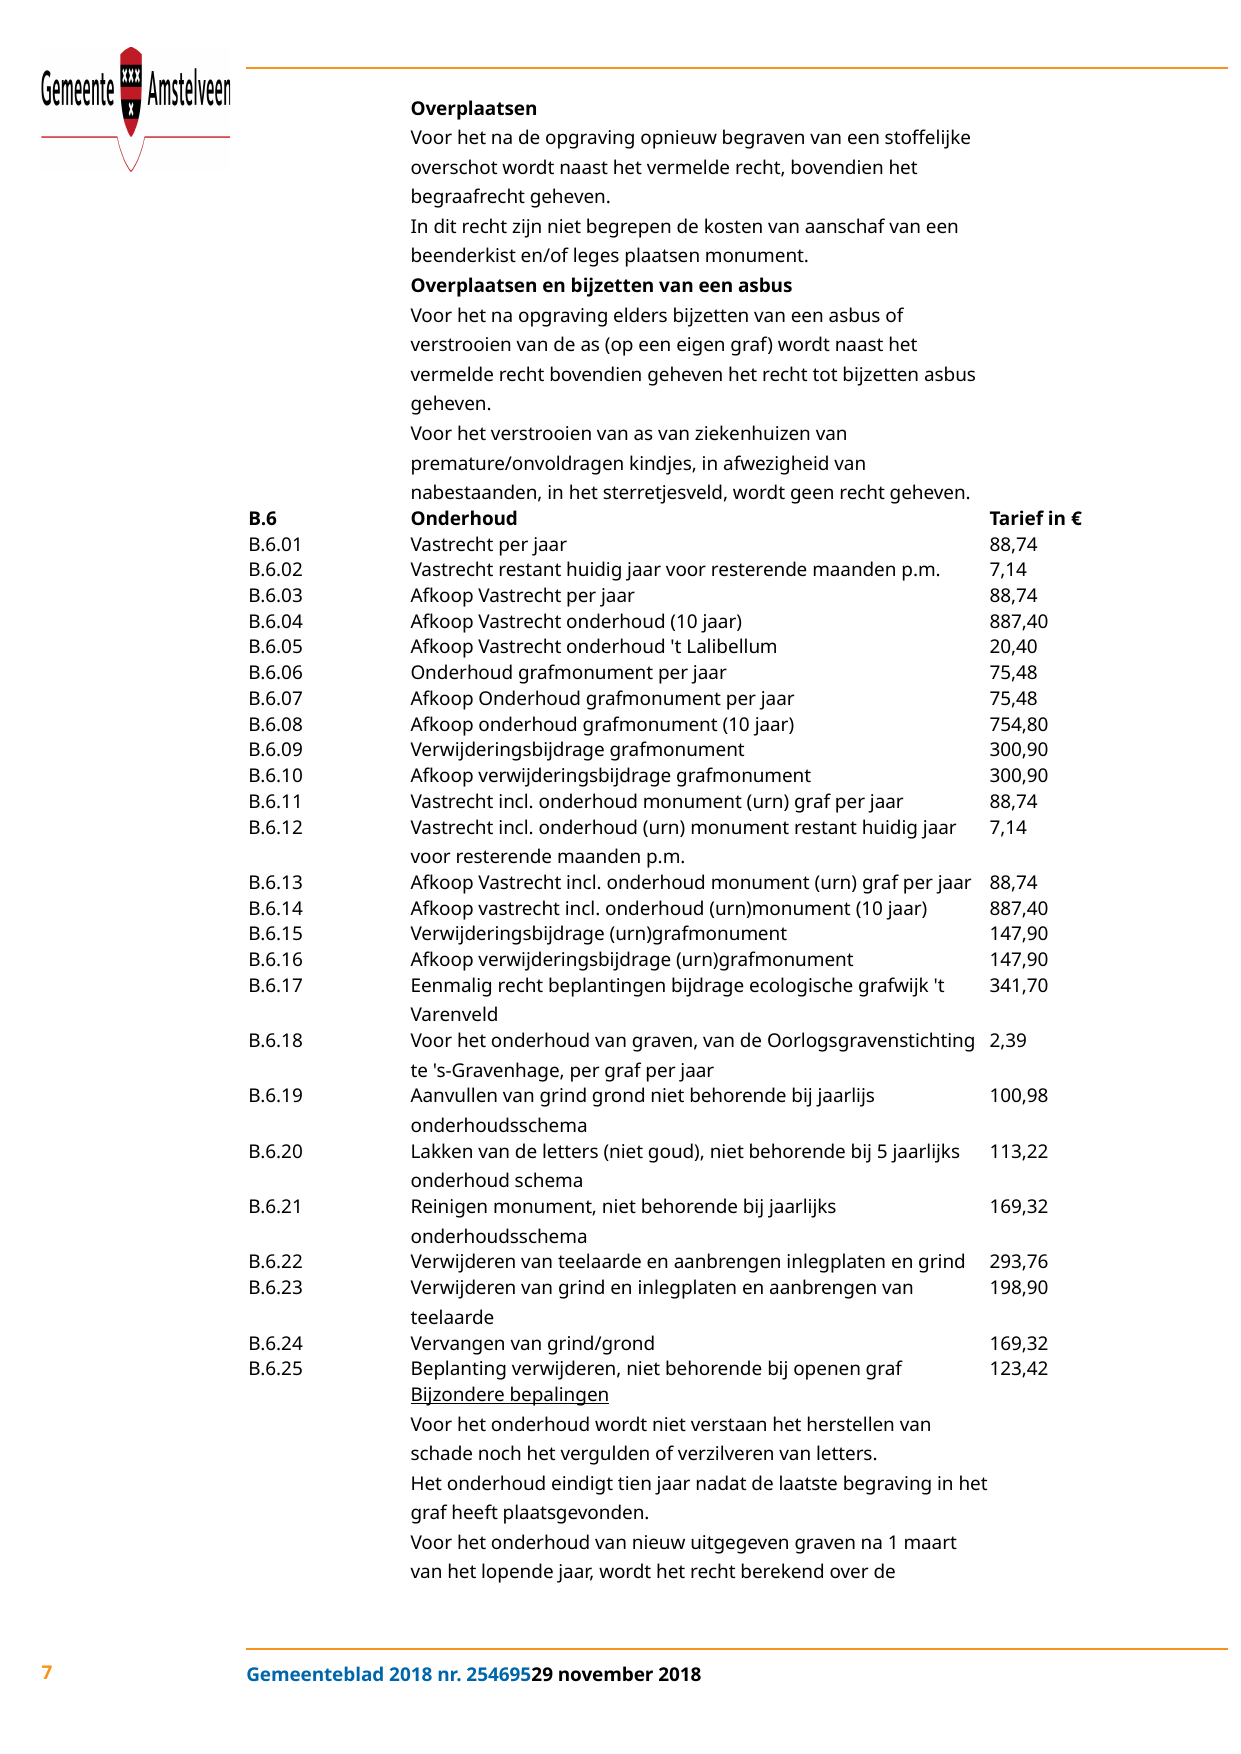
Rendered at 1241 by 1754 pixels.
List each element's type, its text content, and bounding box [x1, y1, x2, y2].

table_cell B.6.02 [248, 557, 410, 582]
table_cell B.6.25 [248, 1355, 410, 1381]
table_cell Verwijderen van teelaarde en aanbrengen inlegplaten en grind [410, 1249, 989, 1274]
table_cell B.6.14 [248, 895, 410, 921]
table_cell 300,90 [989, 737, 1152, 762]
table_cell B.6.20 [248, 1138, 410, 1193]
table_cell 147,90 [989, 921, 1152, 946]
table_cell Vastrecht incl. onderhoud monument (urn) graf per jaar [410, 788, 989, 814]
table_cell 88,74 [989, 531, 1152, 557]
table_cell B.6.09 [248, 737, 410, 762]
table_cell 123,42 [989, 1355, 1152, 1381]
table_cell B.6.06 [248, 660, 410, 685]
table_cell Vervangen van grind/grond [410, 1330, 989, 1355]
table_cell Verwijderen van grind en inlegplaten en aanbrengen van teelaarde [410, 1274, 989, 1330]
table_cell 147,90 [989, 946, 1152, 972]
table_cell Onderhoud [410, 505, 989, 531]
table_cell 169,32 [989, 1193, 1152, 1249]
table_cell 7,14 [989, 557, 1152, 582]
table_cell Tarief in € [989, 505, 1152, 531]
table_cell B.6.19 [248, 1083, 410, 1138]
table_cell B.6.10 [248, 763, 410, 788]
table_cell Reinigen monument, niet behorende bij jaarlijks onderhoudsschema [410, 1193, 989, 1249]
table_cell B.6.13 [248, 869, 410, 895]
table_cell Afkoop Vastrecht onderhoud (10 jaar) [410, 608, 989, 634]
table_cell B.6.04 [248, 608, 410, 634]
table_cell Afkoop vastrecht incl. onderhoud (urn)monument (10 jaar) [410, 895, 989, 921]
table_cell 88,74 [989, 869, 1152, 895]
table_cell B.6.24 [248, 1330, 410, 1355]
table_cell 341,70 [989, 972, 1152, 1027]
table_cell Afkoop verwijderingsbijdrage grafmonument [410, 763, 989, 788]
table_cell Voor het onderhoud van graven, van de Oorlogsgravenstichting te 's-Gravenhage, per graf per jaar [410, 1028, 989, 1083]
table_cell B.6.08 [248, 711, 410, 737]
table_cell [989, 95, 1152, 505]
table_cell Lakken van de letters (niet goud), niet behorende bij 5 jaarlijks onderhoud schema [410, 1138, 989, 1193]
table_cell 88,74 [989, 788, 1152, 814]
table_cell B.6.07 [248, 685, 410, 711]
table_cell B.6.11 [248, 788, 410, 814]
table_cell 88,74 [989, 582, 1152, 608]
table_cell Onderhoud grafmonument per jaar [410, 660, 989, 685]
table_cell Vastrecht incl. onderhoud (urn) monument restant huidig jaar voor resterende maanden p.m. [410, 814, 989, 869]
table_cell Afkoop Vastrecht per jaar [410, 582, 989, 608]
table_cell 887,40 [989, 895, 1152, 921]
table_cell B.6.05 [248, 634, 410, 659]
table_cell Vastrecht restant huidig jaar voor resterende maanden p.m. [410, 557, 989, 582]
table_cell 887,40 [989, 608, 1152, 634]
table_cell 75,48 [989, 685, 1152, 711]
table_cell Afkoop Vastrecht incl. onderhoud monument (urn) graf per jaar [410, 869, 989, 895]
table_cell 75,48 [989, 660, 1152, 685]
table_cell 754,80 [989, 711, 1152, 737]
table_cell B.6.01 [248, 531, 410, 557]
table_cell Vastrecht per jaar [410, 531, 989, 557]
table_cell Afkoop verwijderingsbijdrage (urn)grafmonument [410, 946, 989, 972]
table_cell B.6.16 [248, 946, 410, 972]
table_cell 300,90 [989, 763, 1152, 788]
table_cell Afkoop onderhoud grafmonument (10 jaar) [410, 711, 989, 737]
table_cell B.6.15 [248, 921, 410, 946]
table_cell [248, 95, 410, 505]
table_cell 2,39 [989, 1028, 1152, 1083]
table_cell Aanvullen van grind grond niet behorende bij jaarlijs onderhoudsschema [410, 1083, 989, 1138]
table_cell B.6 [248, 505, 410, 531]
table_cell 113,22 [989, 1138, 1152, 1193]
table_cell 198,90 [989, 1274, 1152, 1330]
table_cell 20,40 [989, 634, 1152, 659]
table_cell 169,32 [989, 1330, 1152, 1355]
table_cell Afkoop Onderhoud grafmonument per jaar [410, 685, 989, 711]
picture [41, 47, 231, 172]
table_cell [989, 1381, 1152, 1584]
table_cell Bijzondere bepalingen Voor het onderhoud wordt niet verstaan het herstellen van schade noch het vergulden of verzilveren van letters. Het onderhoud eindigt tien jaar nadat de laatste begraving in het graf heeft plaatsgevonden. Voor het onderhoud van nieuw uitgegeven graven na 1 maart van het lopende jaar, wordt het recht berekend over de [410, 1381, 989, 1584]
table_cell B.6.12 [248, 814, 410, 869]
table_cell Overplaatsen Voor het na de opgraving opnieuw begraven van een stoffelijke overschot wordt naast het vermelde recht, bovendien het begraafrecht geheven. In dit recht zijn niet begrepen de kosten van aanschaf van een beenderkist en/of leges plaatsen monument. Overplaatsen en bijzetten van een asbus Voor het na opgraving elders bijzetten van een asbus of verstrooien van de as (op een eigen graf) wordt naast het vermelde recht bovendien geheven het recht tot bijzetten asbus geheven. Voor het verstrooien van as van ziekenhuizen van premature/onvoldragen kindjes, in afwezigheid van nabestaanden, in het sterretjesveld, wordt geen recht geheven. [410, 95, 989, 505]
table_cell B.6.23 [248, 1274, 410, 1330]
table_cell 293,76 [989, 1249, 1152, 1274]
table_cell Afkoop Vastrecht onderhoud 't Lalibellum [410, 634, 989, 659]
table_cell Eenmalig recht beplantingen bijdrage ecologische grafwijk 't Varenveld [410, 972, 989, 1027]
table_cell B.6.18 [248, 1028, 410, 1083]
table_cell B.6.17 [248, 972, 410, 1027]
table_cell B.6.03 [248, 582, 410, 608]
table_cell 7,14 [989, 814, 1152, 869]
table_cell Verwijderingsbijdrage grafmonument [410, 737, 989, 762]
table_cell Beplanting verwijderen, niet behorende bij openen graf [410, 1355, 989, 1381]
table_cell Verwijderingsbijdrage (urn)grafmonument [410, 921, 989, 946]
table_cell B.6.22 [248, 1249, 410, 1274]
table_cell 100,98 [989, 1083, 1152, 1138]
table_cell [248, 1381, 410, 1584]
table_cell B.6.21 [248, 1193, 410, 1249]
